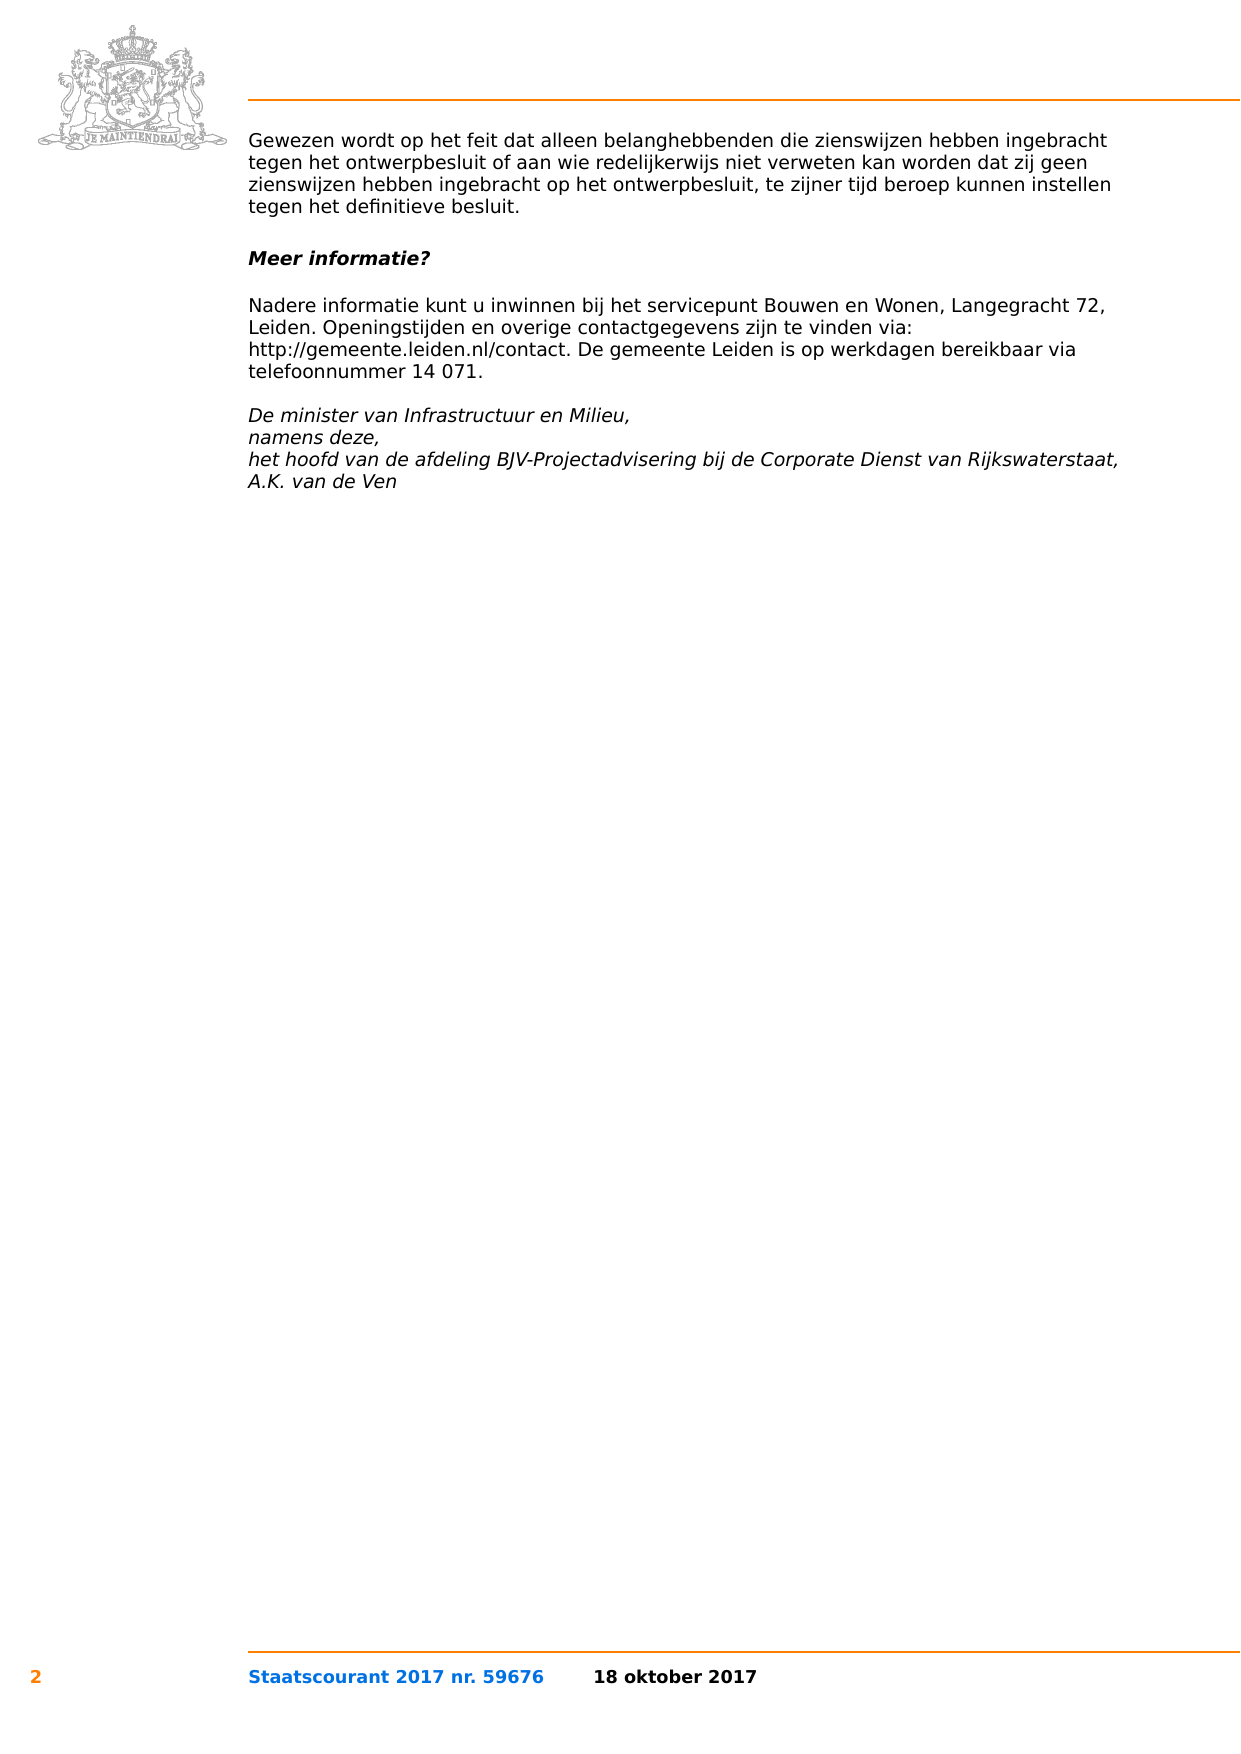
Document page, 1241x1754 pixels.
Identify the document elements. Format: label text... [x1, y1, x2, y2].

text Gewezen wordt op het feit dat alleen belanghebbenden die zienswijzen hebben ingebracht tegen het ontwerpbesluit of aan wie redelijkerwijs niet verweten kan worden dat zij geen zienswijzen hebben ingebracht op het ontwerpbesluit, te zijner tijd beroep kunnen instellen tegen het definitieve besluit. [248, 130, 1163, 218]
text De minister van Infrastructuur en Milieu, namens deze, het hoofd van de afdeling BJV-Projectadvisering bij de Corporate Dienst van Rijkswaterstaat, A.K. van de Ven [248, 404, 1163, 492]
subtitle Meer informatie? [248, 248, 1163, 270]
picture [38, 25, 227, 150]
text Nadere informatie kunt u inwinnen bij het servicepunt Bouwen en Wonen, Langegracht 72, Leiden. Openingstijden en overige contactgegevens zijn te vinden via: http://gemeente.leiden.nl/contact. De gemeente Leiden is op werkdagen bereikbaar via telefoonnummer 14 071. [248, 295, 1163, 383]
